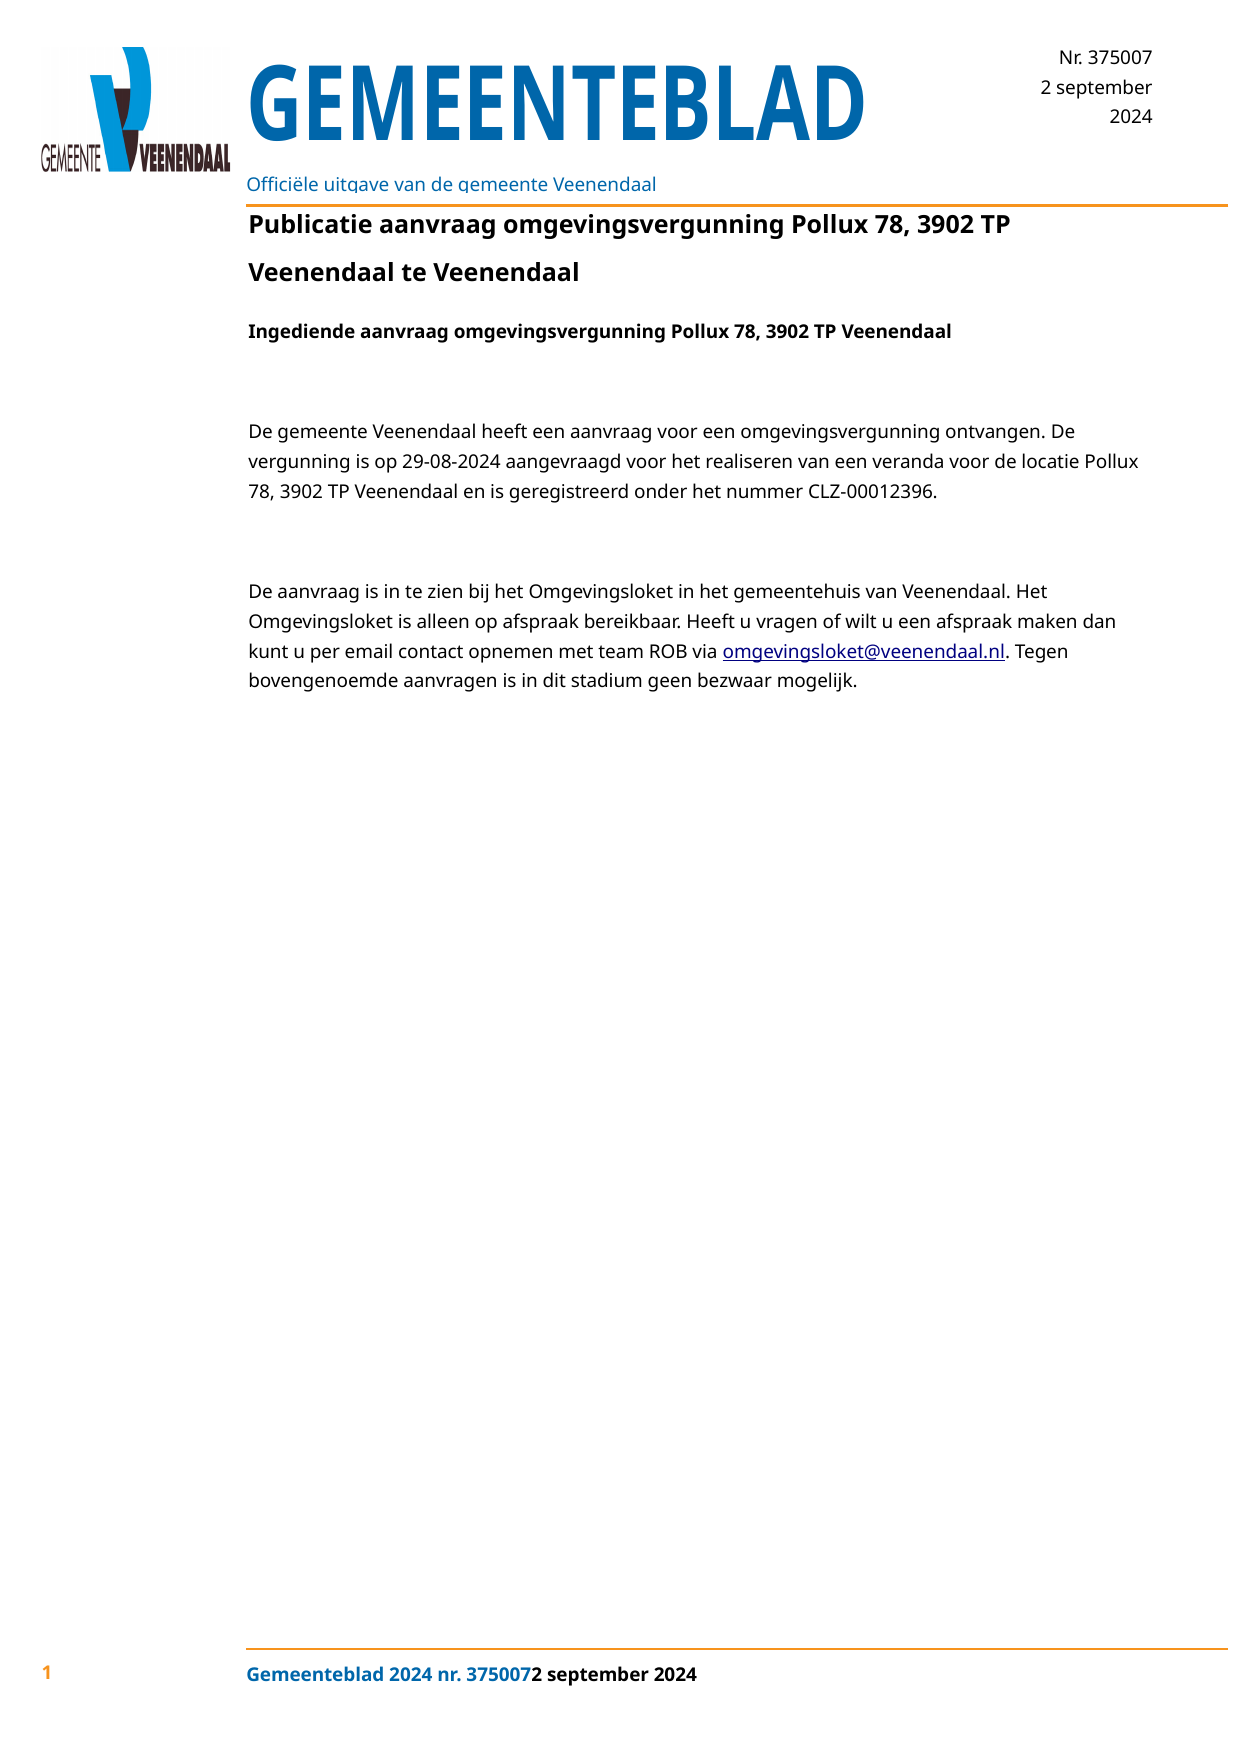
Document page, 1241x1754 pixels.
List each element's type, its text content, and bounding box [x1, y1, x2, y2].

text De aanvraag is in te zien bij het Omgevingsloket in het gemeentehuis van Veenendaal. Het Omgevingsloket is alleen op afspraak bereikbaar. Heeft u vragen of wilt u een afspraak maken dan kunt u per email contact opnemen met team ROB via omgevingsloket@veenendaal.nl. Tegen bovengenoemde aanvragen is in dit stadium geen bezwaar mogelijk. [248, 579, 1152, 693]
text De gemeente Veenendaal heeft een aanvraag voor een omgevingsvergunning ontvangen. De vergunning is op 29-08-2024 aangevraagd voor het realiseren van een veranda voor de locatie Pollux 78, 3902 TP Veenendaal en is geregistreerd onder het nummer CLZ-00012396. [248, 419, 1152, 504]
text Publicatie aanvraag omgevingsvergunning Pollux 78, 3902 TP Veenendaal te Veenendaal [248, 207, 1152, 288]
text Ingediende aanvraag omgevingsvergunning Pollux 78, 3902 TP Veenendaal [248, 318, 1152, 344]
picture [41, 47, 130, 172]
picture [123, 47, 231, 172]
